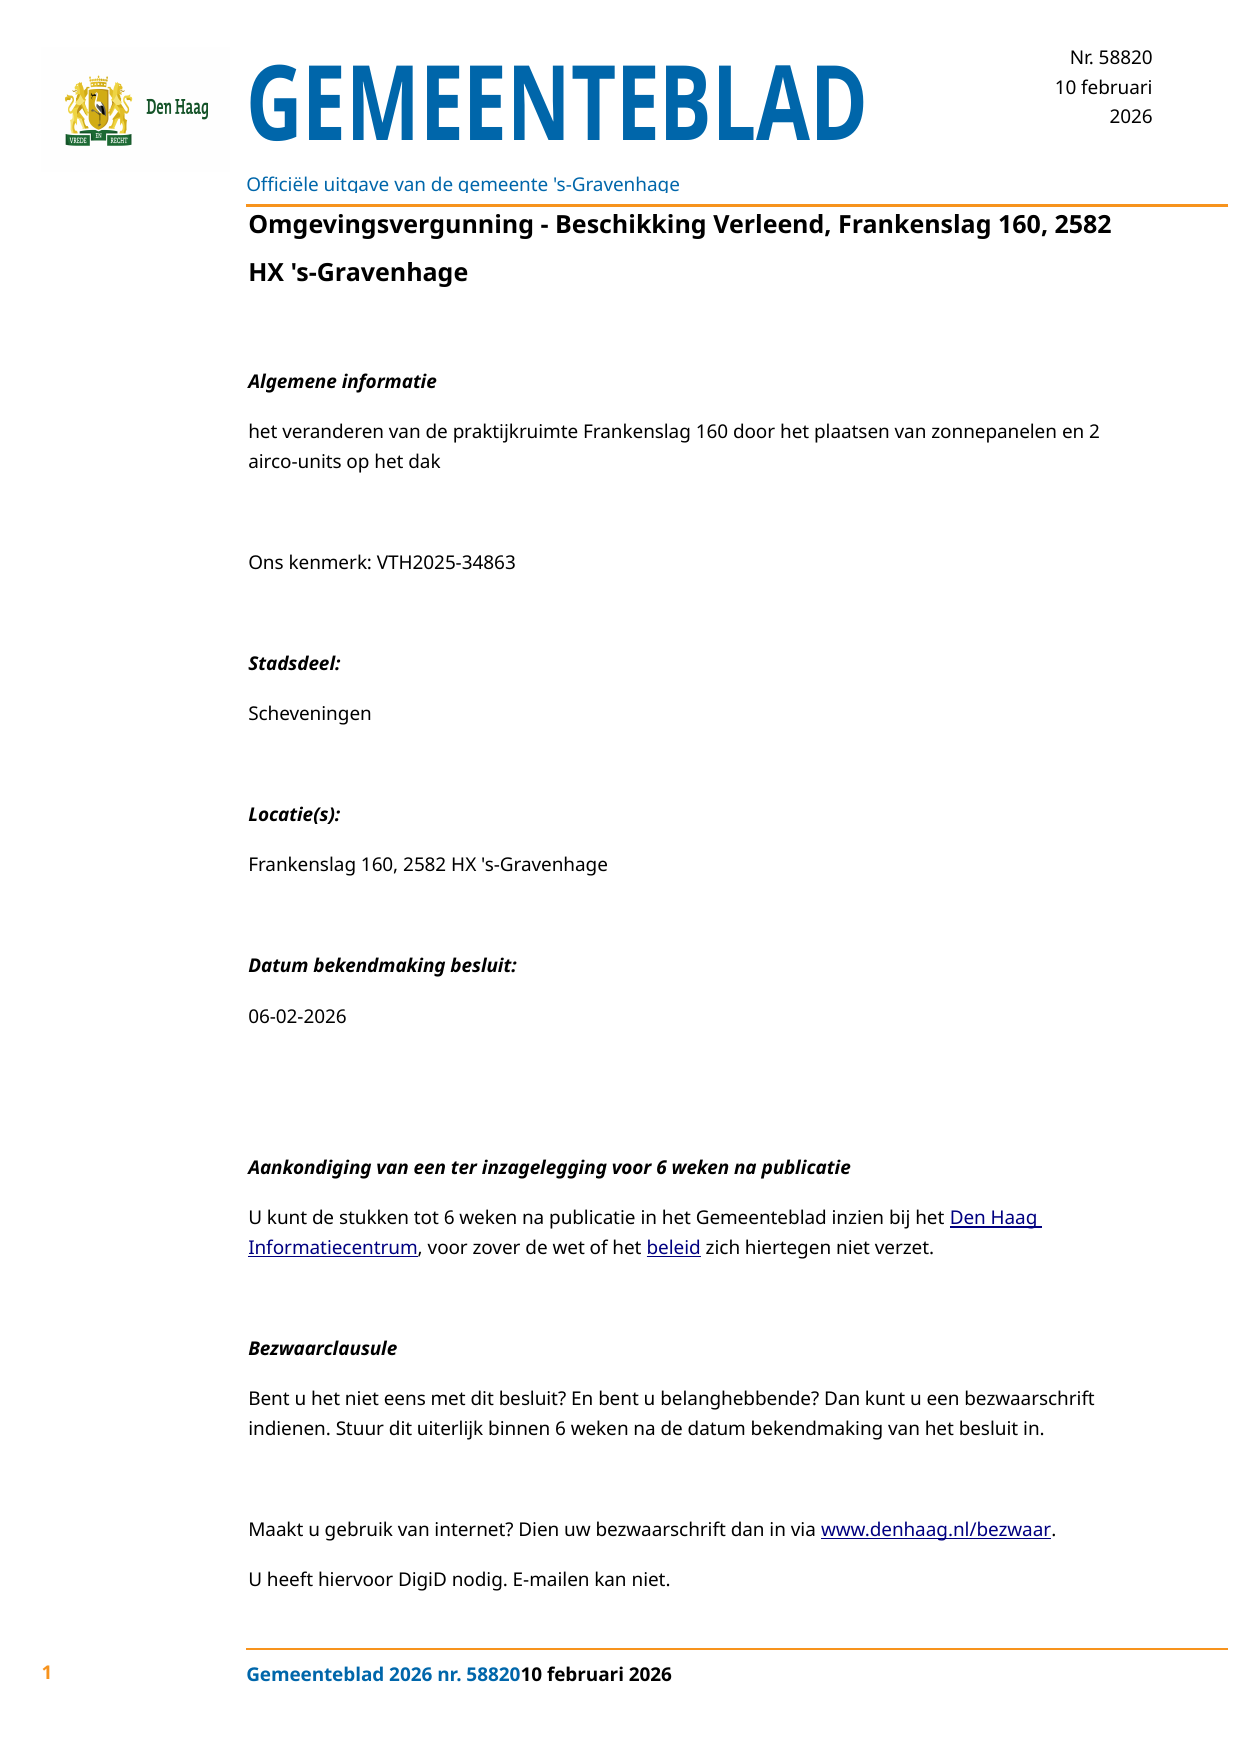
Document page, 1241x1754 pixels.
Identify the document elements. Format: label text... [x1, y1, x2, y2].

text Frankenslag 160, 2582 HX 's-Gravenhage [248, 852, 1152, 877]
text U heeft hiervoor DigiD nodig. E-mailen kan niet. [248, 1566, 1152, 1592]
text Aankondiging van een ter inzagelegging voor 6 weken na publicatie [248, 1154, 1152, 1180]
text Bezwaarclausule [248, 1335, 1152, 1361]
text Stadsdeel: [248, 650, 1152, 676]
picture [41, 47, 231, 172]
text 06-02-2026 [248, 1003, 1152, 1029]
text Ons kenmerk: VTH2025-34863 [248, 549, 1152, 575]
text Algemene informatie [248, 368, 1152, 394]
text Scheveningen [248, 700, 1152, 726]
text het veranderen van de praktijkruimte Frankenslag 160 door het plaatsen van zonnepanelen en 2 airco-units op het dak [248, 419, 1152, 474]
text Omgevingsvergunning - Beschikking Verleend, Frankenslag 160, 2582 HX 's-Gravenhage [248, 207, 1152, 288]
text Maakt u gebruik van internet? Dien uw bezwaarschrift dan in via www.denhaag.nl/bezwaar. [248, 1516, 1152, 1542]
text U kunt de stukken tot 6 weken na publicatie in het Gemeenteblad inzien bij het Den Haag Informatiecentrum, voor zover de wet of het beleid zich hiertegen niet verzet. [248, 1204, 1152, 1260]
text Datum bekendmaking besluit: [248, 952, 1152, 978]
text Locatie(s): [248, 801, 1152, 827]
text Bent u het niet eens met dit besluit? En bent u belanghebbende? Dan kunt u een bezwaarschrift indienen. Stuur dit uiterlijk binnen 6 weken na de datum bekendmaking van het besluit in. [248, 1385, 1152, 1441]
